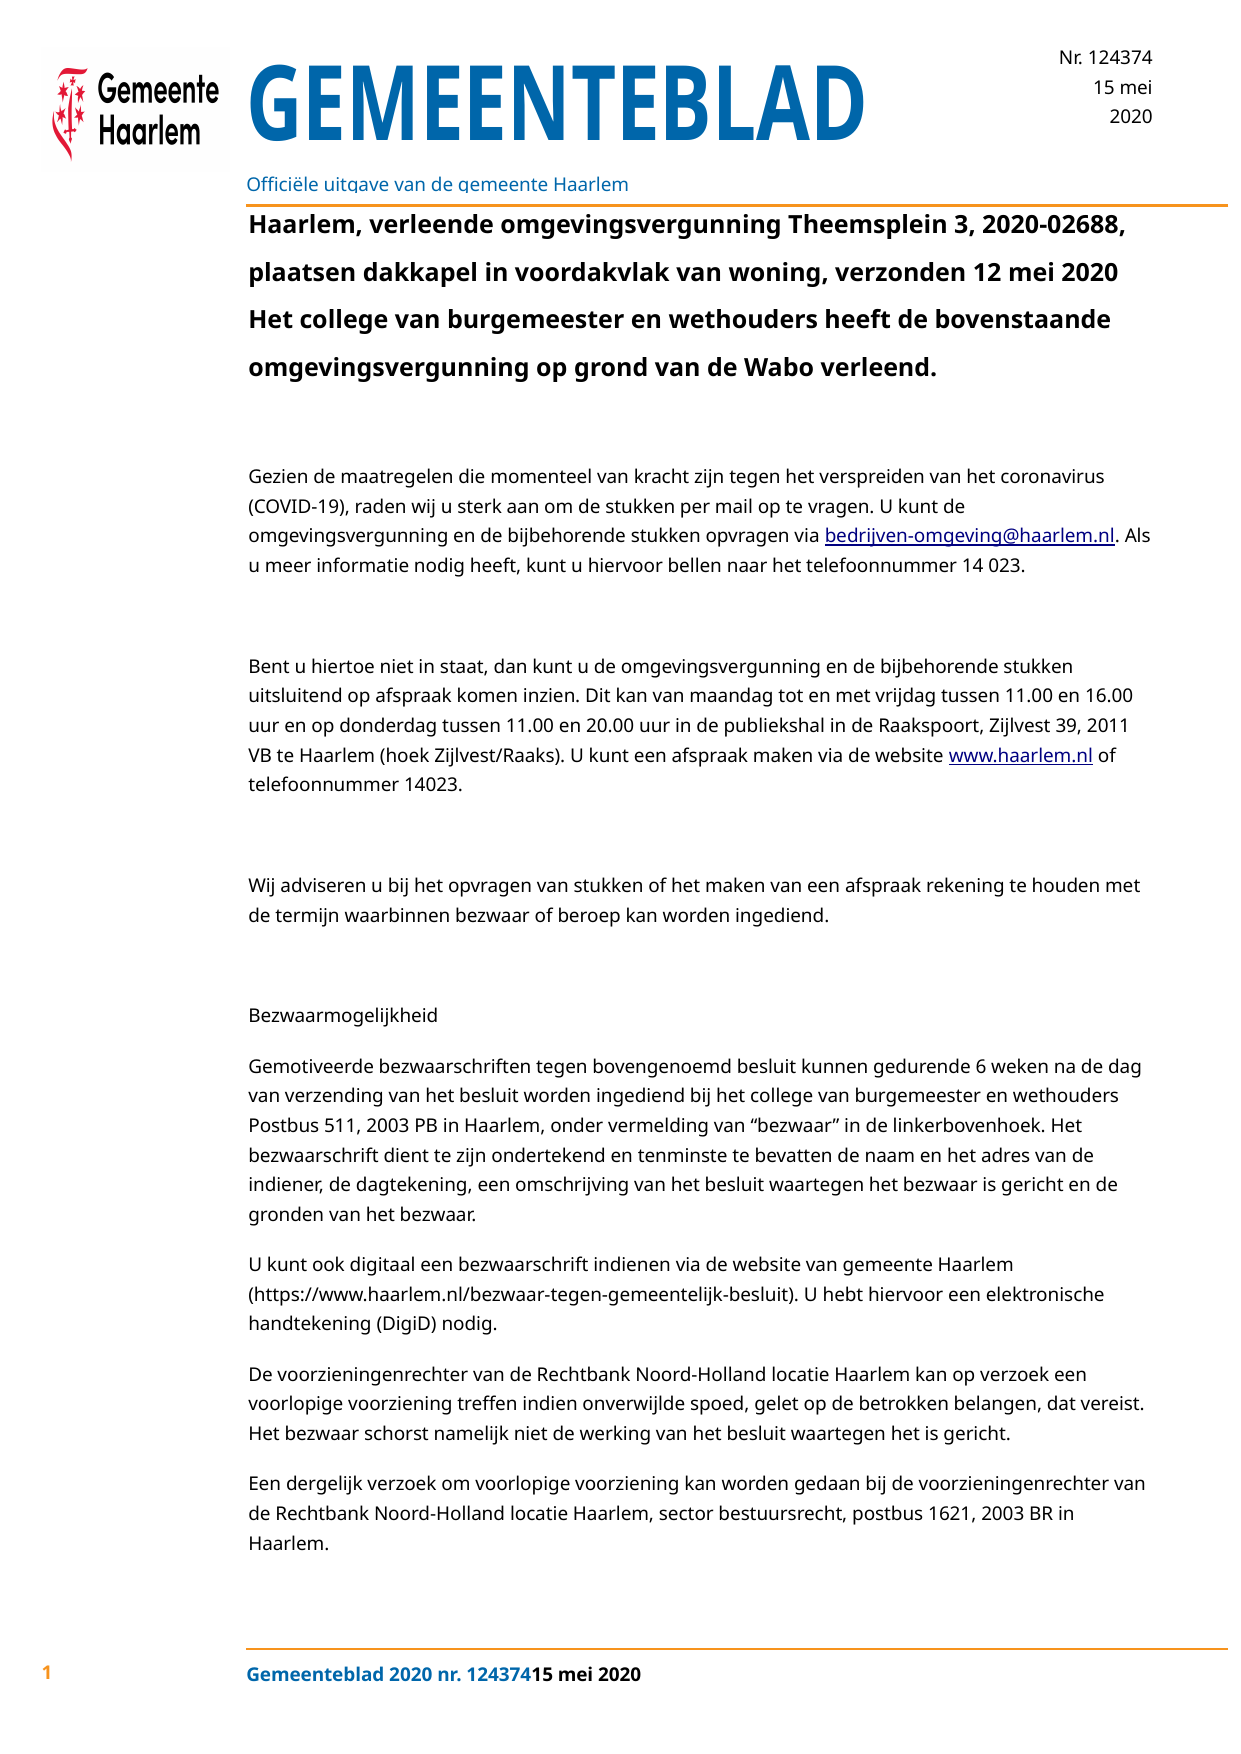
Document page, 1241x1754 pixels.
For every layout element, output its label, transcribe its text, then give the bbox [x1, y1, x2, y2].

text Haarlem, verleende omgevingsvergunning Theemsplein 3, 2020-02688, plaatsen dakkapel in voordakvlak van woning, verzonden 12 mei 2020 Het college van burgemeester en wethouders heeft de bovenstaande omgevingsvergunning op grond van de Wabo verleend. [248, 207, 1152, 384]
text Bezwaarmogelijkheid [248, 1003, 1152, 1028]
text Wij adviseren u bij het opvragen van stukken of het maken van een afspraak rekening te houden met de termijn waarbinnen bezwaar of beroep kan worden ingediend. [248, 872, 1152, 928]
text Gezien de maatregelen die momenteel van kracht zijn tegen het verspreiden van het coronavirus (COVID-19), raden wij u sterk aan om de stukken per mail op te vragen. U kunt de omgevingsvergunning en de bijbehorende stukken opvragen via bedrijven-omgeving@haarlem.nl. Als u meer informatie nodig heeft, kunt u hiervoor bellen naar het telefoonnummer 14 023. [248, 463, 1152, 578]
text Een dergelijk verzoek om voorlopige voorziening kan worden gedaan bij de voorzieningenrechter van de Rechtbank Noord-Holland locatie Haarlem, sector bestuursrecht, postbus 1621, 2003 BR in Haarlem. [248, 1471, 1152, 1556]
text U kunt ook digitaal een bezwaarschrift indienen via de website van gemeente Haarlem (https://www.haarlem.nl/bezwaar-tegen-gemeentelijk-besluit). U hebt hiervoor een elektronische handtekening (DigiD) nodig. [248, 1251, 1152, 1336]
text De voorzieningenrechter van de Rechtbank Noord-Holland locatie Haarlem kan op verzoek een voorlopige voorziening treffen indien onverwijlde spoed, gelet op de betrokken belangen, dat vereist. Het bezwaar schorst namelijk niet de werking van het besluit waartegen het is gericht. [248, 1361, 1152, 1446]
text Gemotiveerde bezwaarschriften tegen bovengenoemd besluit kunnen gedurende 6 weken na de dag van verzending van het besluit worden ingediend bij het college van burgemeester en wethouders Postbus 511, 2003 PB in Haarlem, onder vermelding van “bezwaar” in de linkerbovenhoek. Het bezwaarschrift dient te zijn ondertekend en tenminste te bevatten de naam en het adres van de indiener, de dagtekening, een omschrijving van het besluit waartegen het bezwaar is gericht en de gronden van het bezwaar. [248, 1053, 1152, 1227]
text Bent u hiertoe niet in staat, dan kunt u de omgevingsvergunning en de bijbehorende stukken uitsluitend op afspraak komen inzien. Dit kan van maandag tot en met vrijdag tussen 11.00 en 16.00 uur en op donderdag tussen 11.00 en 20.00 uur in de publiekshal in de Raakspoort, Zijlvest 39, 2011 VB te Haarlem (hoek Zijlvest/Raaks). U kunt een afspraak maken via de website www.haarlem.nl of telefoonnummer 14023. [248, 653, 1152, 797]
picture [41, 47, 231, 172]
